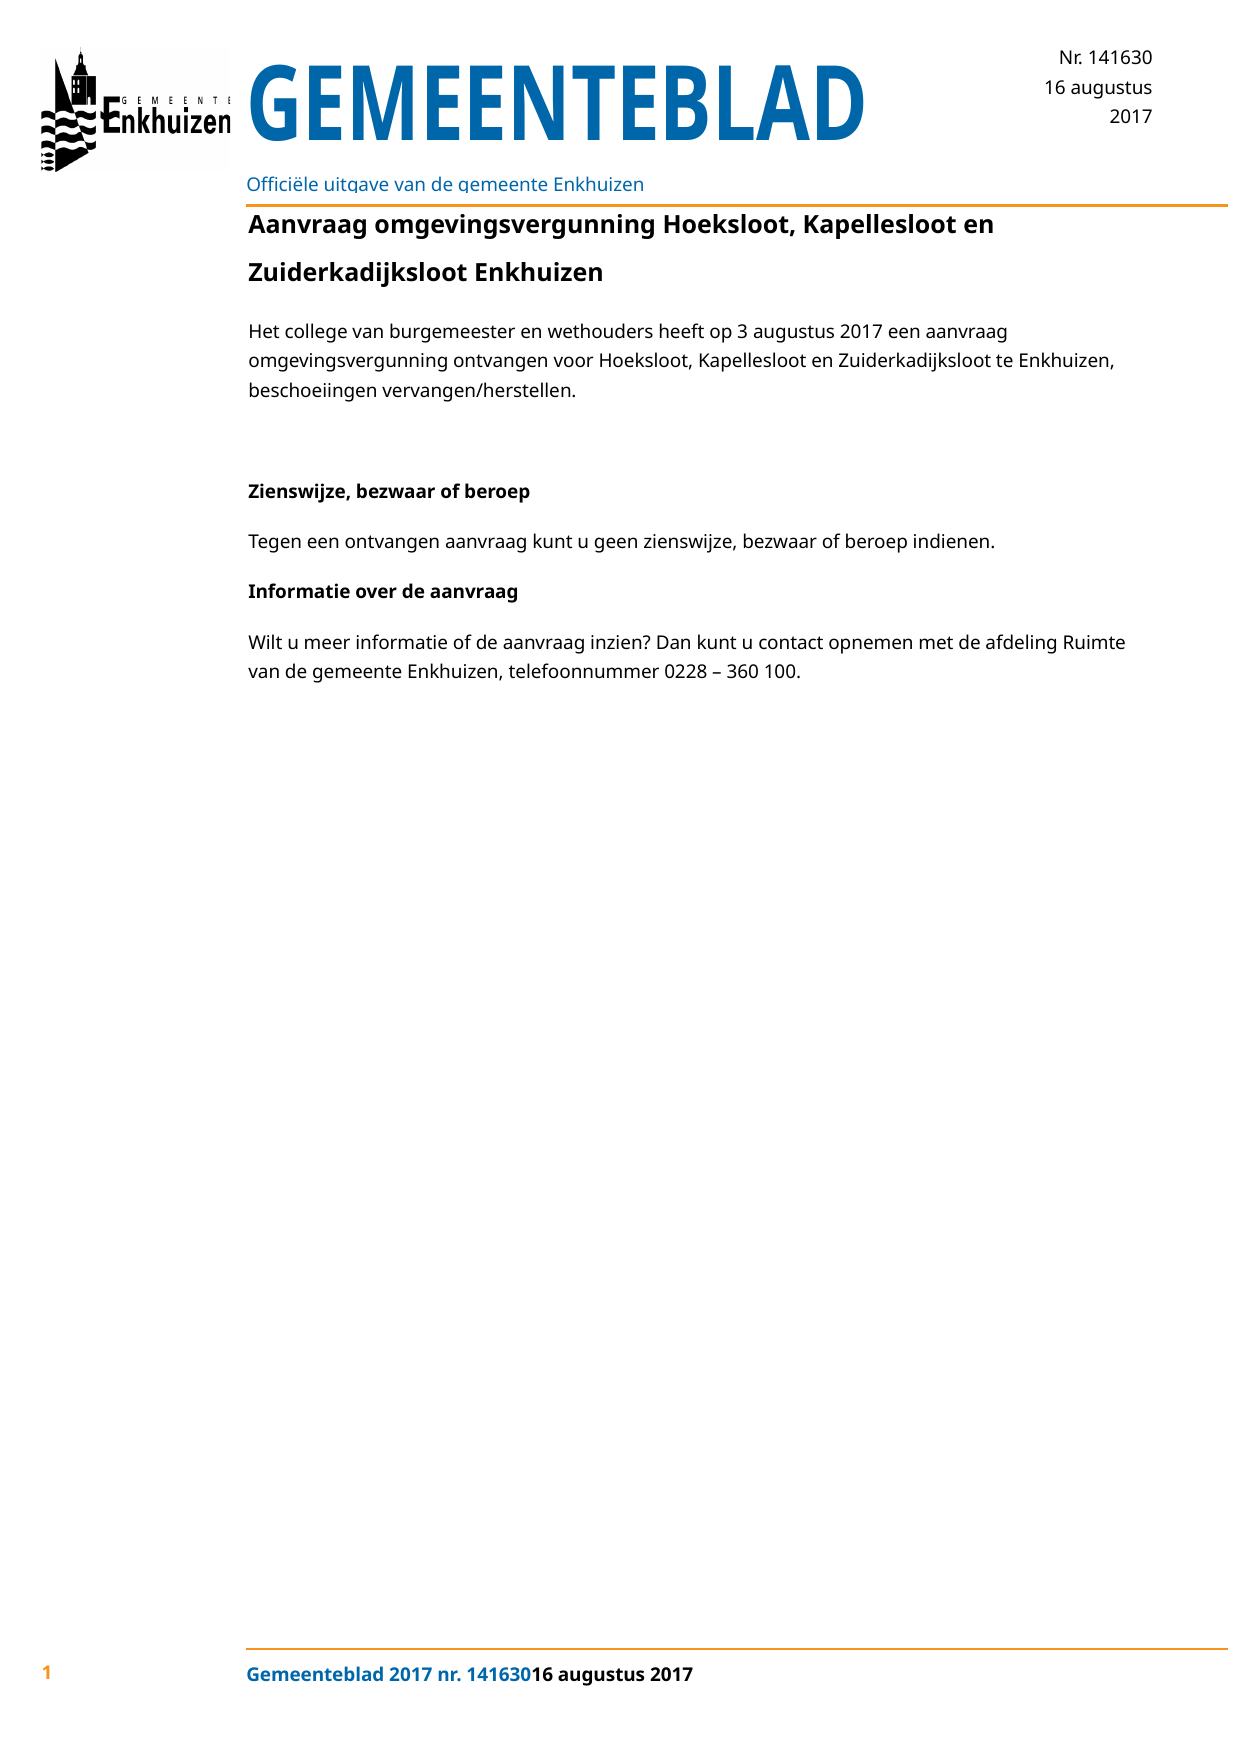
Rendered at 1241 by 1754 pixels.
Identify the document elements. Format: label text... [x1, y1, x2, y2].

text Tegen een ontvangen aanvraag kunt u geen zienswijze, bezwaar of beroep indienen. [248, 528, 1152, 554]
text Wilt u meer informatie of de aanvraag inzien? Dan kunt u contact opnemen met de afdeling Ruimte van de gemeente Enkhuizen, telefoonnummer 0228 – 360 100. [248, 629, 1152, 684]
text Zienswijze, bezwaar of beroep [248, 478, 1152, 504]
text Informatie over de aanvraag [248, 579, 1152, 604]
picture [41, 47, 231, 172]
text Het college van burgemeester en wethouders heeft op 3 augustus 2017 een aanvraag omgevingsvergunning ontvangen voor Hoeksloot, Kapellesloot en Zuiderkadijksloot te Enkhuizen, beschoeiingen vervangen/herstellen. [248, 318, 1152, 403]
text Aanvraag omgevingsvergunning Hoeksloot, Kapellesloot en Zuiderkadijksloot Enkhuizen [248, 207, 1152, 288]
